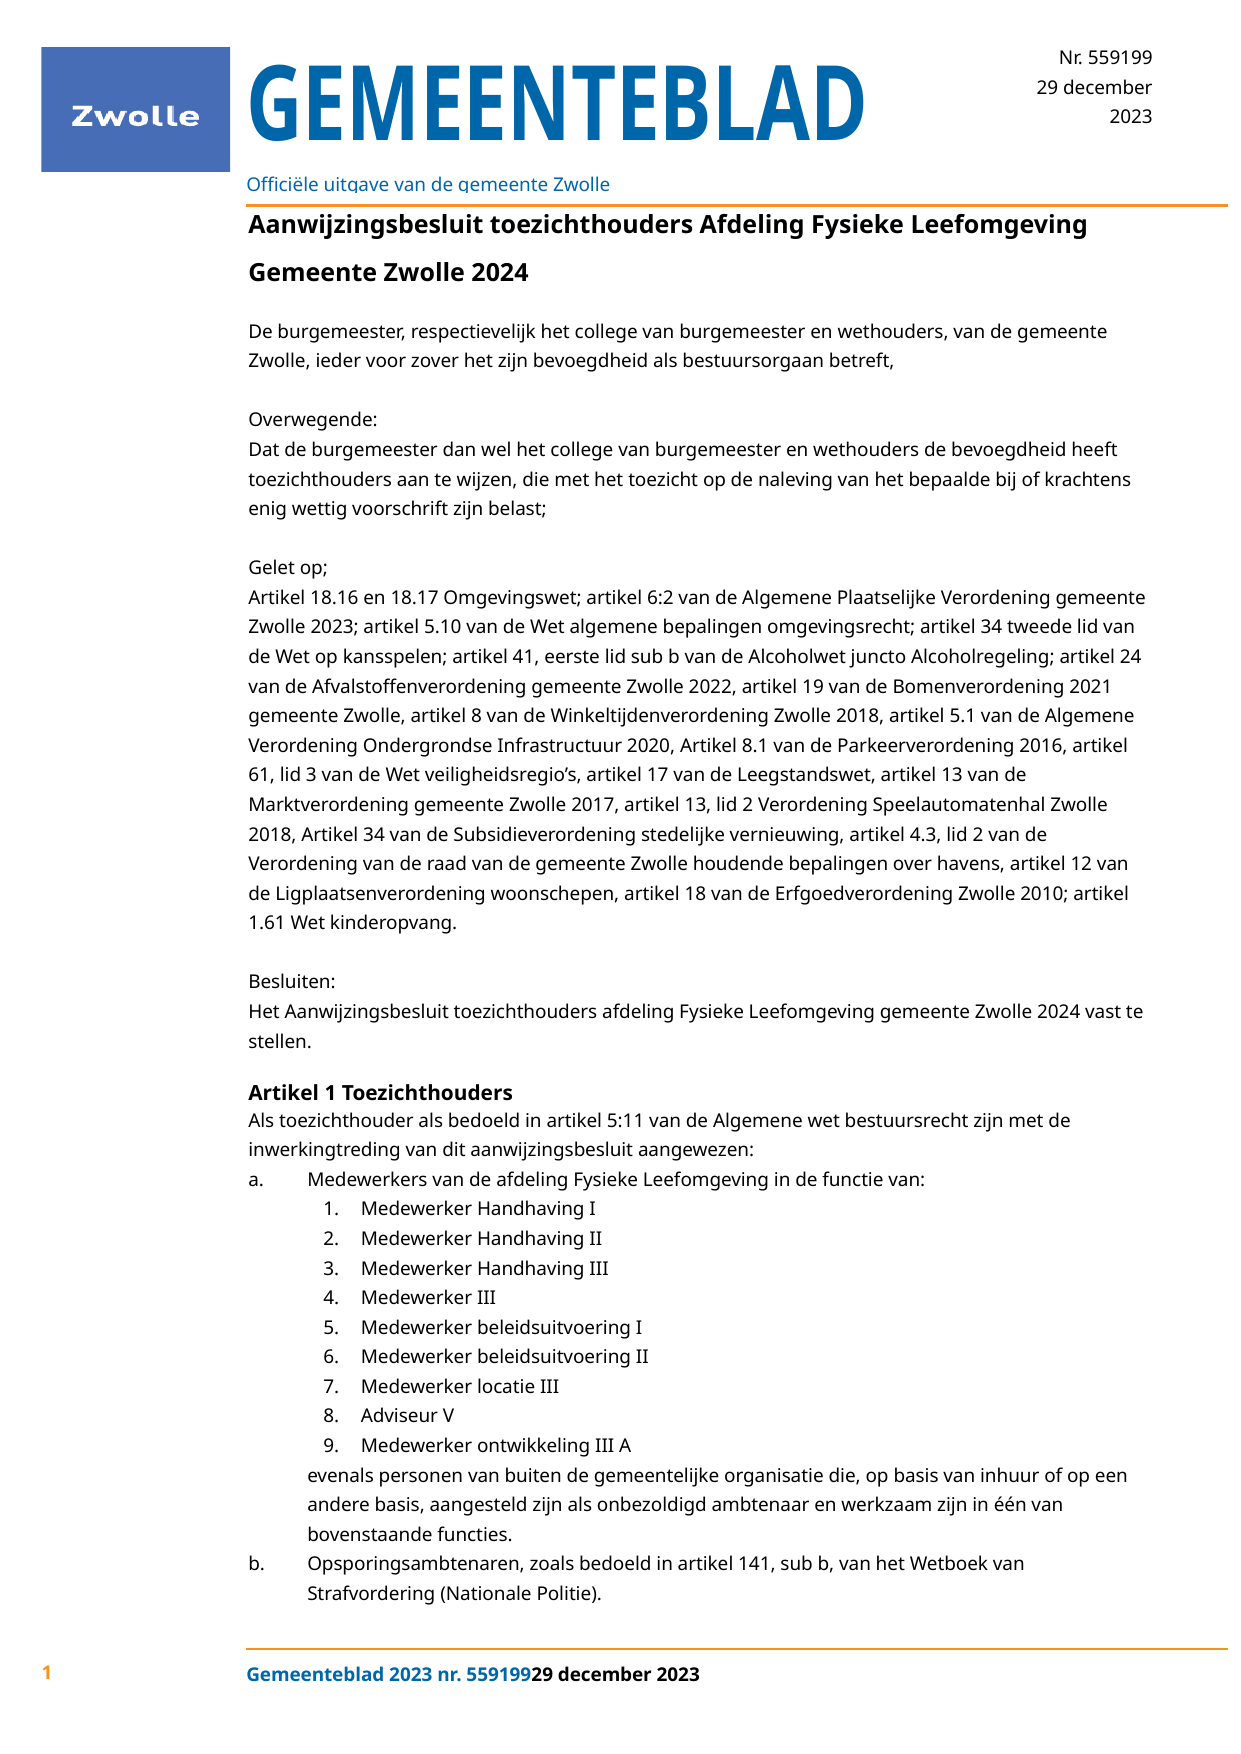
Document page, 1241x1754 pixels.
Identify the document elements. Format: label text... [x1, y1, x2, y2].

text Gelet op; [248, 554, 1152, 580]
list Medewerker Handhaving I [323, 1196, 1152, 1221]
list Medewerkers van de afdeling Fysieke Leefomgeving in de functie van: [248, 1166, 1152, 1192]
list Medewerker beleidsuitvoering I [323, 1314, 1152, 1339]
text Besluiten: [248, 969, 1152, 994]
text Overwegende: [248, 407, 1152, 432]
list Medewerker locatie III [323, 1373, 1152, 1399]
list Opsporingsambtenaren, zoals bedoeld in artikel 141, sub b, van het Wetboek van Strafvordering (Nationale Politie). [248, 1551, 1152, 1606]
text Als toezichthouder als bedoeld in artikel 5:11 van de Algemene wet bestuursrecht zijn met de inwerkingtreding van dit aanwijzingsbesluit aangewezen: [248, 1107, 1152, 1162]
list Medewerker Handhaving II [323, 1225, 1152, 1251]
picture [41, 47, 231, 172]
list Medewerker beleidsuitvoering II [323, 1343, 1152, 1369]
list Medewerker ontwikkeling III A [323, 1432, 1152, 1458]
text Artikel 1 Toezichthouders [248, 1078, 1152, 1107]
list evenals personen van buiten de gemeentelijke organisatie die, op basis van inhuur of op een andere basis, aangesteld zijn als onbezoldigd ambtenaar en werkzaam zijn in één van bovenstaande functies. [248, 1462, 1152, 1547]
text Dat de burgemeester dan wel het college van burgemeester en wethouders de bevoegdheid heeft toezichthouders aan te wijzen, die met het toezicht op de naleving van het bepaalde bij of krachtens enig wettig voorschrift zijn belast; [248, 436, 1152, 521]
text Aanwijzingsbesluit toezichthouders Afdeling Fysieke Leefomgeving Gemeente Zwolle 2024 [248, 207, 1152, 288]
list Medewerker III [323, 1284, 1152, 1310]
list Medewerker Handhaving III [323, 1255, 1152, 1280]
text Artikel 18.16 en 18.17 Omgevingswet; artikel 6:2 van de Algemene Plaatselijke Verordening gemeente Zwolle 2023; artikel 5.10 van de Wet algemene bepalingen omgevingsrecht; artikel 34 tweede lid van de Wet op kansspelen; artikel 41, eerste lid sub b van de Alcoholwet juncto Alcoholregeling; artikel 24 van de Afvalstoffenverordening gemeente Zwolle 2022, artikel 19 van de Bomenverordening 2021 gemeente Zwolle, artikel 8 van de Winkeltijdenverordening Zwolle 2018, artikel 5.1 van de Algemene Verordening Ondergrondse Infrastructuur 2020, Artikel 8.1 van de Parkeerverordening 2016, artikel 61, lid 3 van de Wet veiligheidsregio’s, artikel 17 van de Leegstandswet, artikel 13 van de Marktverordening gemeente Zwolle 2017, artikel 13, lid 2 Verordening Speelautomatenhal Zwolle 2018, Artikel 34 van de Subsidieverordening stedelijke vernieuwing, artikel 4.3, lid 2 van de Verordening van de raad van de gemeente Zwolle houdende bepalingen over havens, artikel 12 van de Ligplaatsenverordening woonschepen, artikel 18 van de Erfgoedverordening Zwolle 2010; artikel 1.61 Wet kinderopvang. [248, 584, 1152, 935]
text De burgemeester, respectievelijk het college van burgemeester en wethouders, van de gemeente Zwolle, ieder voor zover het zijn bevoegdheid als bestuursorgaan betreft, [248, 318, 1152, 373]
text Het Aanwijzingsbesluit toezichthouders afdeling Fysieke Leefomgeving gemeente Zwolle 2024 vast te stellen. [248, 998, 1152, 1054]
list Adviseur V [323, 1403, 1152, 1428]
